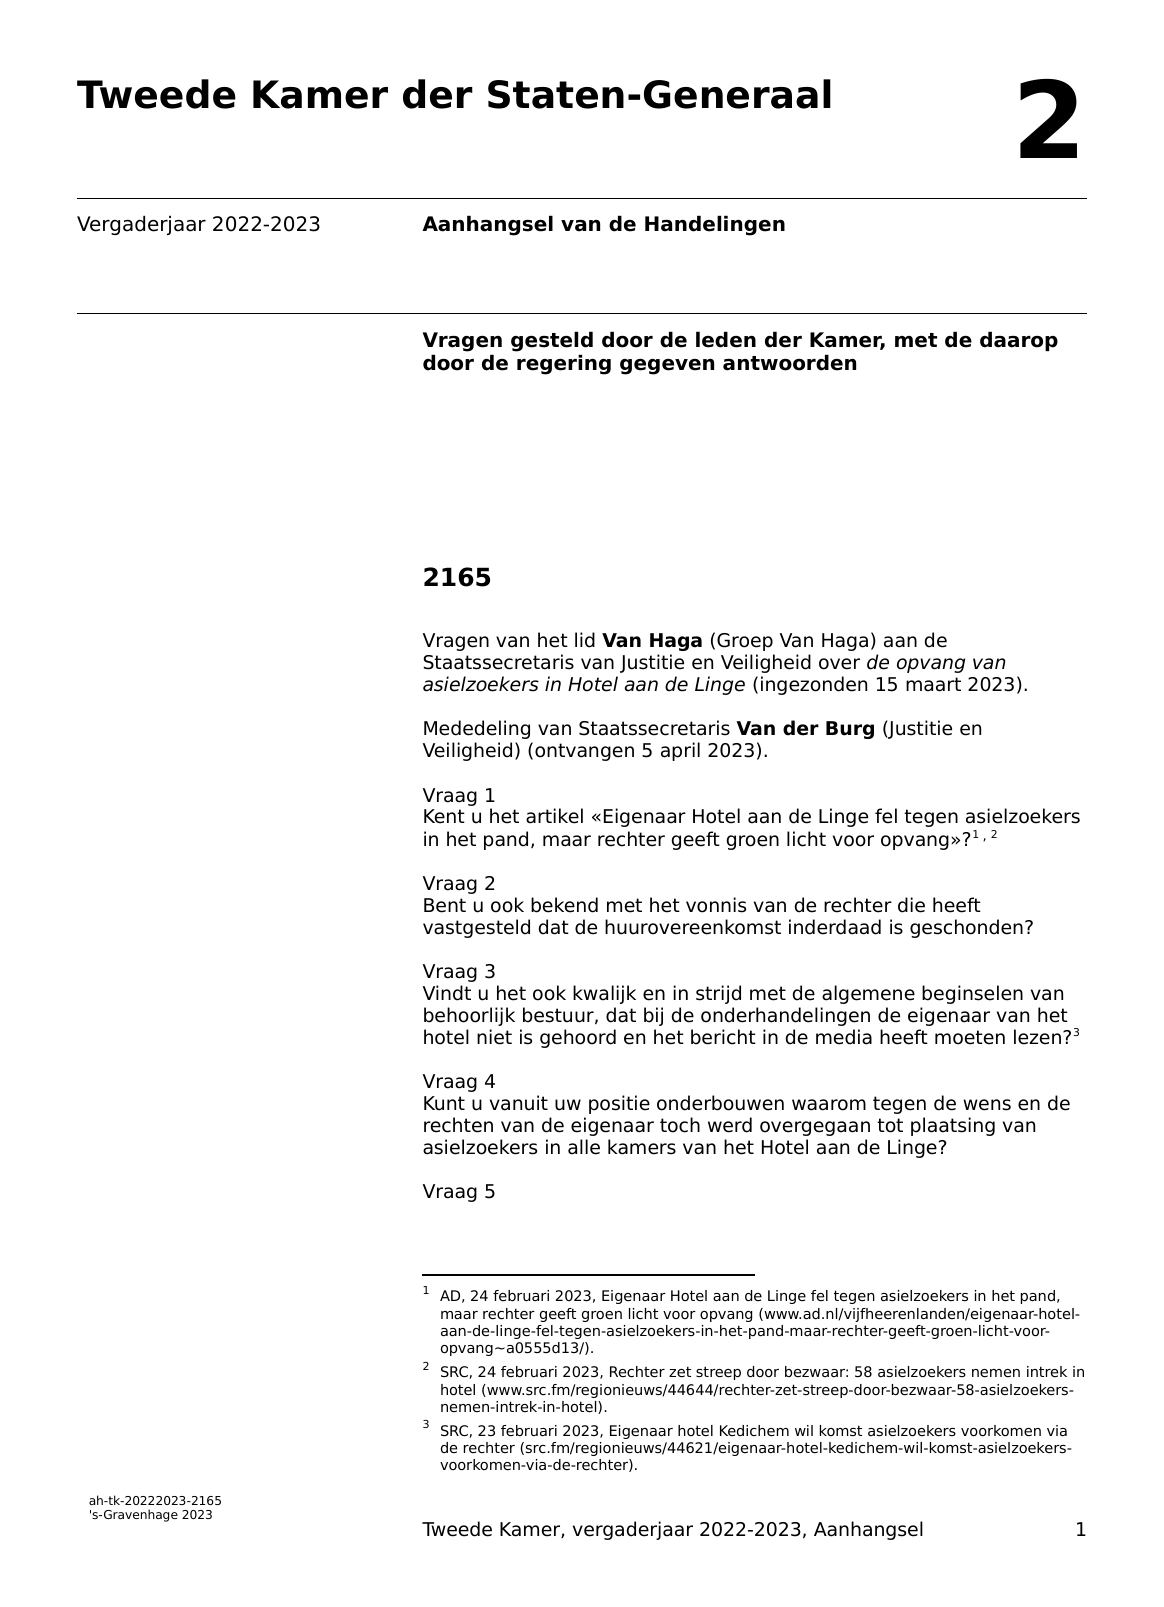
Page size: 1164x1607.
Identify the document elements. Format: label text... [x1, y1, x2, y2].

text Vragen van het lid Van Haga (Groep Van Haga) aan de Staatssecretaris van Justitie en Veiligheid over de opvang van asielzoekers in Hotel aan de Linge (ingezonden 15 maart 2023). [422, 630, 1087, 696]
table_cell Aanhangsel van de Handelingen [422, 199, 1087, 313]
text Vraag 5 [422, 1181, 1087, 1203]
text Vindt u het ook kwalijk en in strijd met de algemene beginselen van behoorlijk bestuur, dat bij de onderhandelingen de eigenaar van het hotel niet is gehoord en het bericht in de media heeft moeten lezen? [422, 983, 1087, 1049]
text ah-tk-20222023-2165 [88, 1494, 323, 1508]
text Bent u ook bekend met het vonnis van de rechter die heeft vastgesteld dat de huurovereenkomst inderdaad is geschonden? [422, 894, 1087, 938]
text 2165 [422, 563, 1087, 592]
text SRC, 24 februari 2023, Rechter zet streep door bezwaar: 58 asielzoekers nemen intrek in hotel (www.src.fm/regionieuws/44644/rechter-zet-streep-door-bezwaar-58-asielzoekers-nemen-intrek-in-hotel). [422, 1360, 1087, 1416]
text Vraag 1 [422, 784, 1087, 806]
text Vraag 3 [422, 961, 1087, 983]
text Vraag 4 [422, 1071, 1087, 1093]
text SRC, 23 februari 2023, Eigenaar hotel Kedichem wil komst asielzoekers voorkomen via de rechter (src.fm/regionieuws/44621/eigenaar-hotel-kedichem-wil-komst-asielzoekers-voorkomen-via-de-rechter). [422, 1418, 1087, 1474]
table_header Tweede Kamer der Staten-Generaal [77, 59, 886, 198]
table_cell [77, 314, 422, 375]
text AD, 24 februari 2023, Eigenaar Hotel aan de Linge fel tegen asielzoekers in het pand, maar rechter geeft groen licht voor opvang (www.ad.nl/vijfheerenlanden/eigenaar-hotel-aan-de-linge-fel-tegen-asielzoekers-in-het-pand-maar-rechter-geeft-groen-licht-voor-opvang~a0555d13/). [422, 1284, 1087, 1357]
table_cell Vragen gesteld door de leden der Kamer, met de daarop door de regering gegeven antwoorden [422, 314, 1087, 375]
text 's-Gravenhage 2023 [88, 1508, 323, 1522]
text Mededeling van Staatssecretaris Van der Burg (Justitie en Veiligheid) (ontvangen 5 april 2023). [422, 718, 1087, 762]
table_header 2 [886, 59, 1087, 198]
text Kunt u vanuit uw positie onderbouwen waarom tegen de wens en de rechten van de eigenaar toch werd overgegaan tot plaatsing van asielzoekers in alle kamers van het Hotel aan de Linge? [422, 1093, 1087, 1159]
table_cell Vergaderjaar 2022-2023 [77, 199, 422, 313]
text Kent u het artikel «Eigenaar Hotel aan de Linge fel tegen asielzoekers in het pand, maar rechter geeft groen licht voor opvang»?, [422, 806, 1087, 850]
text Vraag 2 [422, 873, 1087, 894]
